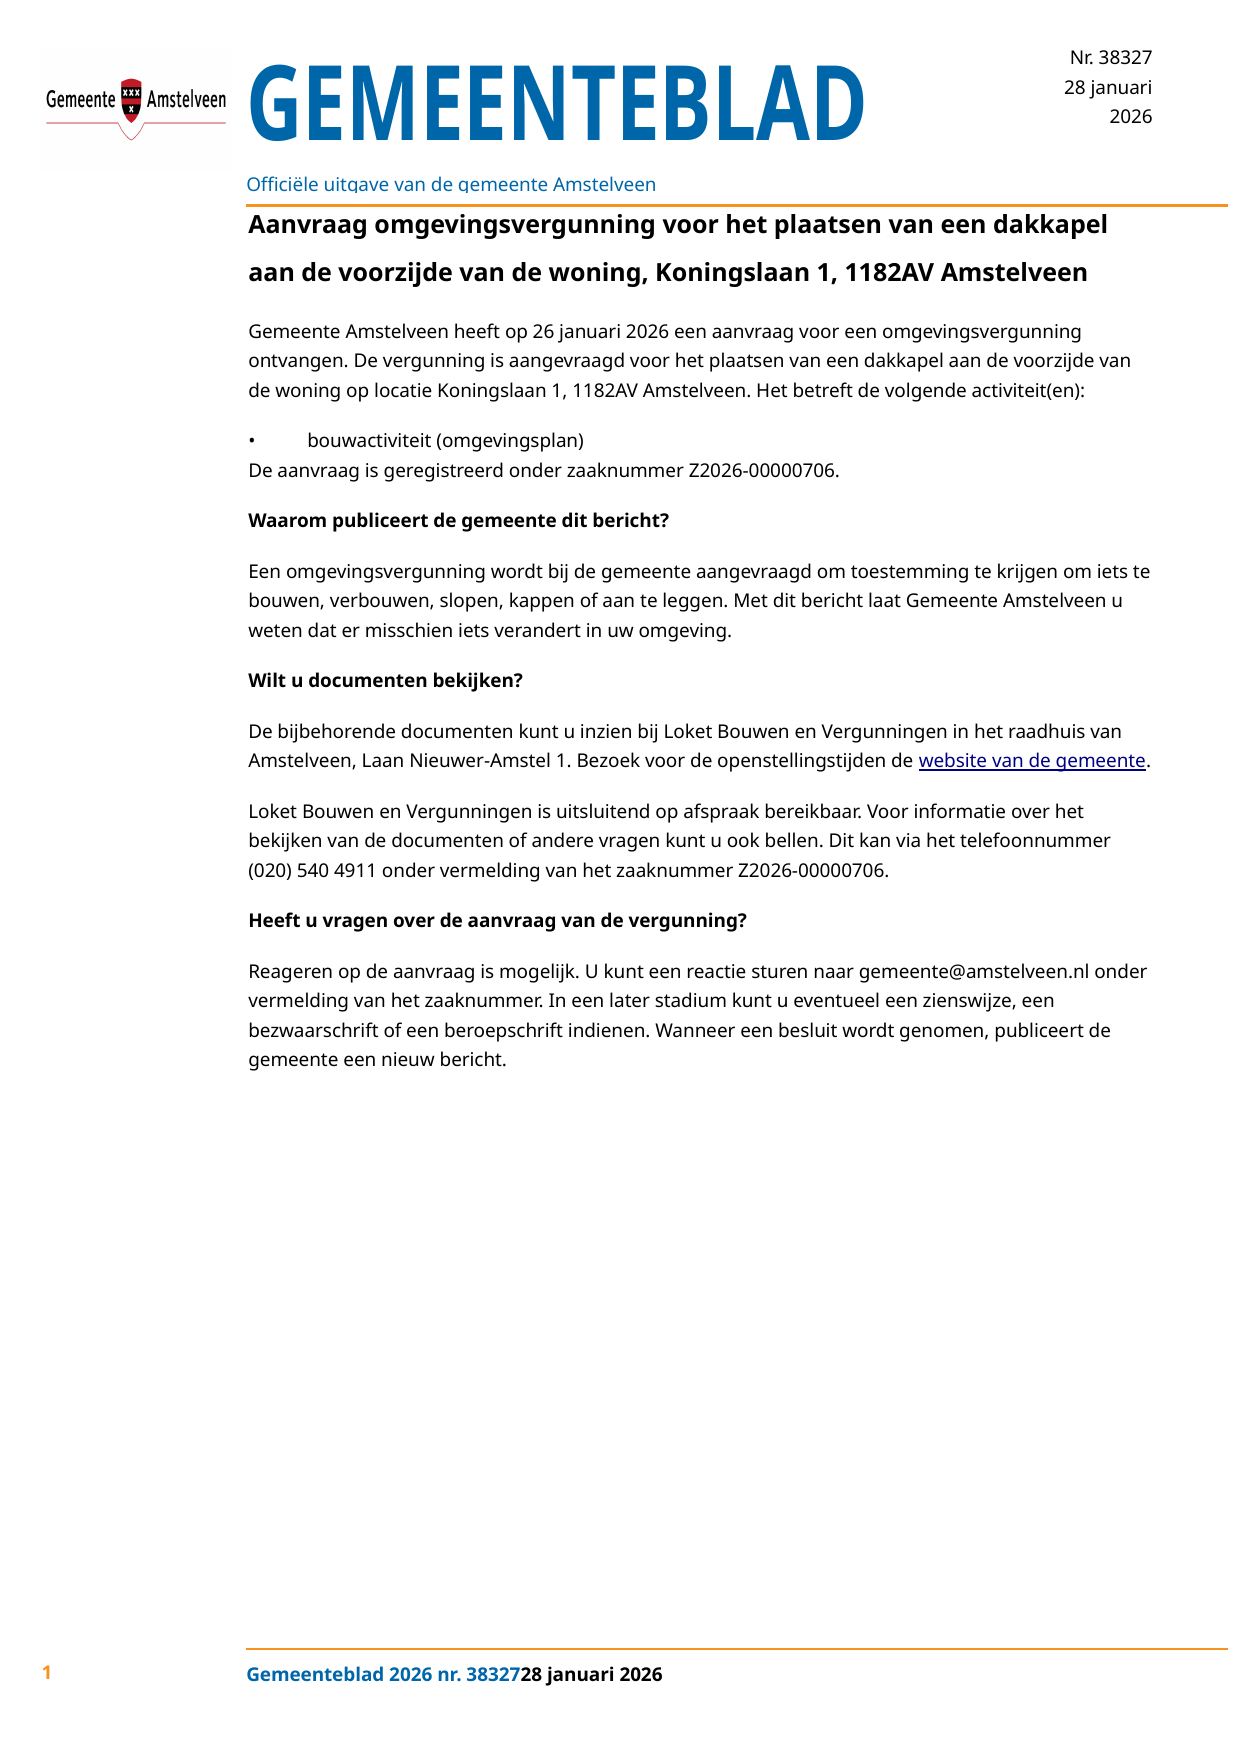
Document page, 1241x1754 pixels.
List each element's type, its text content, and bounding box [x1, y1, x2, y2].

text De aanvraag is geregistreerd onder zaaknummer Z2026-00000706. [248, 457, 1152, 483]
text Gemeente Amstelveen heeft op 26 januari 2026 een aanvraag voor een omgevingsvergunning ontvangen. De vergunning is aangevraagd voor het plaatsen van een dakkapel aan de voorzijde van de woning op locatie Koningslaan 1, 1182AV Amstelveen. Het betreft de volgende activiteit(en): [248, 318, 1152, 403]
text Reageren op de aanvraag is mogelijk. U kunt een reactie sturen naar gemeente@amstelveen.nl onder vermelding van het zaaknummer. In een later stadium kunt u eventueel een zienswijze, een bezwaarschrift of een beroepschrift indienen. Wanneer een besluit wordt genomen, publiceert de gemeente een nieuw bericht. [248, 958, 1152, 1072]
text Een omgevingsvergunning wordt bij de gemeente aangevraagd om toestemming te krijgen om iets te bouwen, verbouwen, slopen, kappen of aan te leggen. Met dit bericht laat Gemeente Amstelveen u weten dat er misschien iets verandert in uw omgeving. [248, 558, 1152, 643]
list bouwactiviteit (omgevingsplan) [248, 427, 1152, 453]
picture [41, 47, 231, 172]
text De bijbehorende documenten kunt u inzien bij Loket Bouwen en Vergunningen in het raadhuis van Amstelveen, Laan Nieuwer-Amstel 1. Bezoek voor de openstellingstijden de website van de gemeente. [248, 718, 1152, 773]
text Aanvraag omgevingsvergunning voor het plaatsen van een dakkapel aan de voorzijde van de woning, Koningslaan 1, 1182AV Amstelveen [248, 207, 1152, 288]
text Wilt u documenten bekijken? [248, 667, 1152, 693]
text Loket Bouwen en Vergunningen is uitsluitend op afspraak bereikbaar. Voor informatie over het bekijken van de documenten of andere vragen kunt u ook bellen. Dit kan via het telefoonnummer (020) 540 4911 onder vermelding van het zaaknummer Z2026-00000706. [248, 798, 1152, 883]
text Heeft u vragen over de aanvraag van de vergunning? [248, 907, 1152, 933]
text Waarom publiceert de gemeente dit bericht? [248, 507, 1152, 533]
